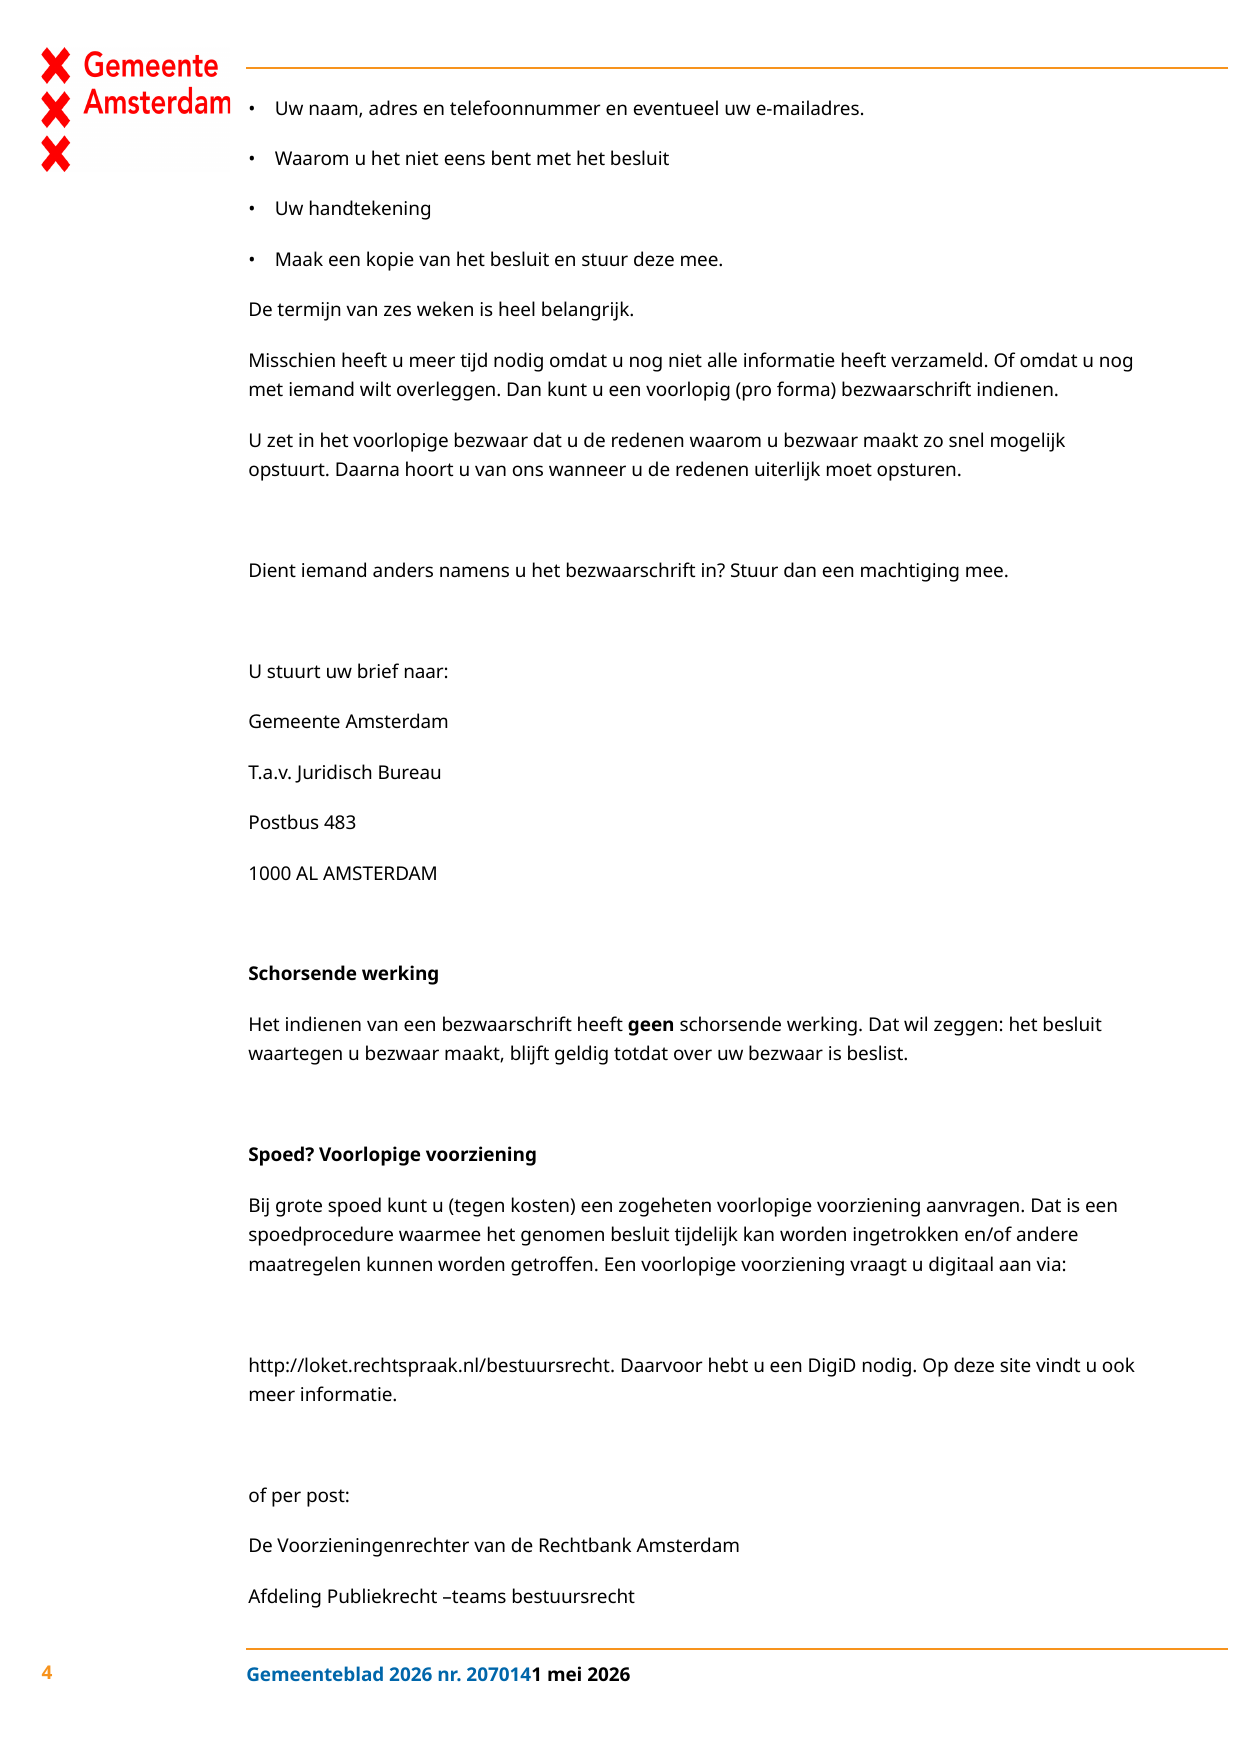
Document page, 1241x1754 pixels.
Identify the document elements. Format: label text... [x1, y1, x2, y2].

text Gemeente Amsterdam [248, 708, 1152, 734]
text • Maak een kopie van het besluit en stuur deze mee. [248, 246, 1152, 272]
picture [41, 47, 231, 172]
text Schorsende werking [248, 961, 1152, 986]
text Misschien heeft u meer tijd nodig omdat u nog niet alle informatie heeft verzameld. Of omdat u nog met iemand wilt overleggen. Dan kunt u een voorlopig (pro forma) bezwaarschrift indienen. [248, 347, 1152, 402]
text U zet in het voorlopige bezwaar dat u de redenen waarom u bezwaar maakt zo snel mogelijk opstuurt. Daarna hoort u van ons wanneer u de redenen uiterlijk moet opsturen. [248, 427, 1152, 482]
text of per post: [248, 1482, 1152, 1508]
text Dient iemand anders namens u het bezwaarschrift in? Stuur dan een machtiging mee. [248, 557, 1152, 583]
text http://loket.rechtspraak.nl/bestuursrecht. Daarvoor hebt u een DigiD nodig. Op deze site vindt u ook meer informatie. [248, 1352, 1152, 1407]
text De Voorzieningenrechter van de Rechtbank Amsterdam [248, 1533, 1152, 1558]
text Spoed? Voorlopige voorziening [248, 1141, 1152, 1167]
text Bij grote spoed kunt u (tegen kosten) een zogeheten voorlopige voorziening aanvragen. Dat is een spoedprocedure waarmee het genomen besluit tijdelijk kan worden ingetrokken en/of andere maatregelen kunnen worden getroffen. Een voorlopige voorziening vraagt u digitaal aan via: [248, 1192, 1152, 1277]
text Afdeling Publiekrecht –teams bestuursrecht [248, 1583, 1152, 1609]
text U stuurt uw brief naar: [248, 658, 1152, 684]
text T.a.v. Juridisch Bureau [248, 759, 1152, 785]
text Het indienen van een bezwaarschrift heeft geen schorsende werking. Dat wil zeggen: het besluit waartegen u bezwaar maakt, blijft geldig totdat over uw bezwaar is beslist. [248, 1011, 1152, 1066]
text • Waarom u het niet eens bent met het besluit [248, 145, 1152, 171]
text 1000 AL AMSTERDAM [248, 860, 1152, 886]
text • Uw naam, adres en telefoonnummer en eventueel uw e-mailadres. [248, 95, 1152, 121]
text • Uw handtekening [248, 196, 1152, 221]
text Postbus 483 [248, 809, 1152, 835]
text De termijn van zes weken is heel belangrijk. [248, 296, 1152, 322]
